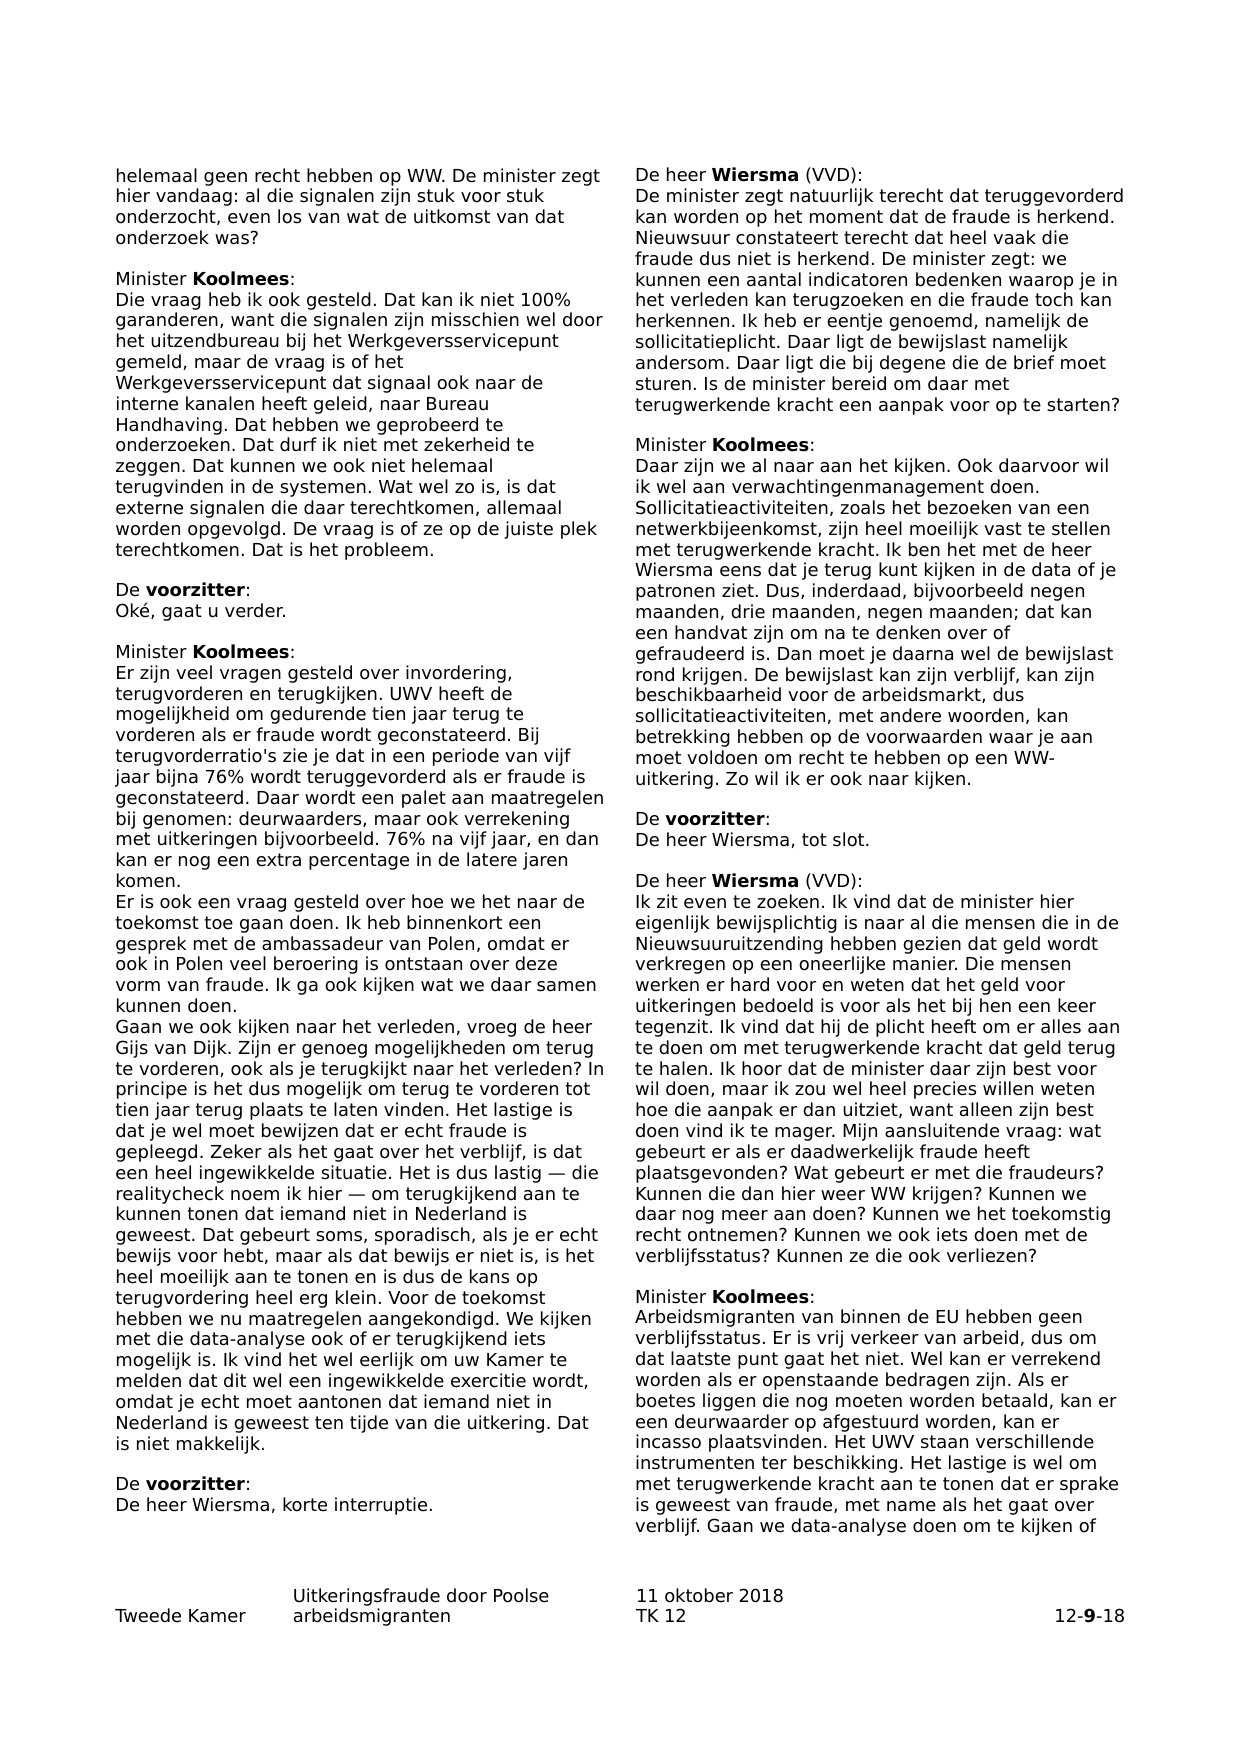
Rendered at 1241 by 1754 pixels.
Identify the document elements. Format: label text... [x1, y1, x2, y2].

text De heer Wiersma (VVD): [635, 871, 1125, 892]
text De heer Wiersma, korte interruptie. [115, 1495, 605, 1516]
text Er is ook een vraag gesteld over hoe we het naar de toekomst toe gaan doen. Ik heb binnenkort een gesprek met de ambassadeur van Polen, omdat er ook in Polen veel beroering is ontstaan over deze vorm van fraude. Ik ga ook kijken wat we daar samen kunnen doen. [115, 892, 605, 1017]
text Minister Koolmees: [115, 269, 605, 289]
text Oké, gaat u verder. [115, 601, 605, 622]
text De heer Wiersma (VVD): [635, 165, 1125, 186]
text De voorzitter: [115, 580, 605, 601]
text Die vraag heb ik ook gesteld. Dat kan ik niet 100% garanderen, want die signalen zijn misschien wel door het uitzendbureau bij het Werkgeversservicepunt gemeld, maar de vraag is of het Werkgeversservicepunt dat signaal ook naar de interne kanalen heeft geleid, naar Bureau Handhaving. Dat hebben we geprobeerd te onderzoeken. Dat durf ik niet met zekerheid te zeggen. Dat kunnen we ook niet helemaal terugvinden in de systemen. Wat wel zo is, is dat externe signalen die daar terechtkomen, allemaal worden opgevolgd. De vraag is of ze op de juiste plek terechtkomen. Dat is het probleem. [115, 289, 605, 560]
text Ik zit even te zoeken. Ik vind dat de minister hier eigenlijk bewijsplichtig is naar al die mensen die in de Nieuwsuuruitzending hebben gezien dat geld wordt verkregen op een oneerlijke manier. Die mensen werken er hard voor en weten dat het geld voor uitkeringen bedoeld is voor als het bij hen een keer tegenzit. Ik vind dat hij de plicht heeft om er alles aan te doen om met terugwerkende kracht dat geld terug te halen. Ik hoor dat de minister daar zijn best voor wil doen, maar ik zou wel heel precies willen weten hoe die aanpak er dan uitziet, want alleen zijn best doen vind ik te mager. Mijn aansluitende vraag: wat gebeurt er als er daadwerkelijk fraude heeft plaatsgevonden? Wat gebeurt er met die fraudeurs? Kunnen die dan hier weer WW krijgen? Kunnen we daar nog meer aan doen? Kunnen we het toekomstig recht ontnemen? Kunnen we ook iets doen met de verblijfsstatus? Kunnen ze die ook verliezen? [635, 892, 1125, 1267]
text De heer Wiersma, tot slot. [635, 830, 1125, 851]
text De voorzitter: [635, 809, 1125, 830]
text Arbeidsmigranten van binnen de EU hebben geen verblijfsstatus. Er is vrij verkeer van arbeid, dus om dat laatste punt gaat het niet. Wel kan er verrekend worden als er openstaande bedragen zijn. Als er boetes liggen die nog moeten worden betaald, kan er een deurwaarder op afgestuurd worden, kan er incasso plaatsvinden. Het UWV staan verschillende instrumenten ter beschikking. Het lastige is wel om met terugwerkende kracht aan te tonen dat er sprake is geweest van fraude, met name als het gaat over verblijf. Gaan we data-analyse doen om te kijken of [635, 1307, 1125, 1536]
text helemaal geen recht hebben op WW. De minister zegt hier vandaag: al die signalen zijn stuk voor stuk onderzocht, even los van wat de uitkomst van dat onderzoek was? [115, 165, 605, 249]
text Gaan we ook kijken naar het verleden, vroeg de heer Gijs van Dijk. Zijn er genoeg mogelijkheden om terug te vorderen, ook als je terugkijkt naar het verleden? In principe is het dus mogelijk om terug te vorderen tot tien jaar terug plaats te laten vinden. Het lastige is dat je wel moet bewijzen dat er echt fraude is gepleegd. Zeker als het gaat over het verblijf, is dat een heel ingewikkelde situatie. Het is dus lastig — die realitycheck noem ik hier — om terugkijkend aan te kunnen tonen dat iemand niet in Nederland is geweest. Dat gebeurt soms, sporadisch, als je er echt bewijs voor hebt, maar als dat bewijs er niet is, is het heel moeilijk aan te tonen en is dus de kans op terugvordering heel erg klein. Voor de toekomst hebben we nu maatregelen aangekondigd. We kijken met die data-analyse ook of er terugkijkend iets mogelijk is. Ik vind het wel eerlijk om uw Kamer te melden dat dit wel een ingewikkelde exercitie wordt, omdat je echt moet aantonen dat iemand niet in Nederland is geweest ten tijde van die uitkering. Dat is niet makkelijk. [115, 1017, 605, 1454]
text De minister zegt natuurlijk terecht dat teruggevorderd kan worden op het moment dat de fraude is herkend. Nieuwsuur constateert terecht dat heel vaak die fraude dus niet is herkend. De minister zegt: we kunnen een aantal indicatoren bedenken waarop je in het verleden kan terugzoeken en die fraude toch kan herkennen. Ik heb er eentje genoemd, namelijk de sollicitatieplicht. Daar ligt de bewijslast namelijk andersom. Daar ligt die bij degene die de brief moet sturen. Is de minister bereid om daar met terugwerkende kracht een aanpak voor op te starten? [635, 186, 1125, 415]
text Minister Koolmees: [635, 1287, 1125, 1307]
text De voorzitter: [115, 1474, 605, 1495]
text Minister Koolmees: [115, 642, 605, 662]
text Daar zijn we al naar aan het kijken. Ook daarvoor wil ik wel aan verwachtingenmanagement doen. Sollicitatieactiviteiten, zoals het bezoeken van een netwerkbijeenkomst, zijn heel moeilijk vast te stellen met terugwerkende kracht. Ik ben het met de heer Wiersma eens dat je terug kunt kijken in de data of je patronen ziet. Dus, inderdaad, bijvoorbeeld negen maanden, drie maanden, negen maanden; dat kan een handvat zijn om na te denken over of gefraudeerd is. Dan moet je daarna wel de bewijslast rond krijgen. De bewijslast kan zijn verblijf, kan zijn beschikbaarheid voor de arbeidsmarkt, dus sollicitatieactiviteiten, met andere woorden, kan betrekking hebben op de voorwaarden waar je aan moet voldoen om recht te hebben op een WW-uitkering. Zo wil ik er ook naar kijken. [635, 456, 1125, 789]
text Minister Koolmees: [635, 435, 1125, 456]
text Er zijn veel vragen gesteld over invordering, terugvorderen en terugkijken. UWV heeft de mogelijkheid om gedurende tien jaar terug te vorderen als er fraude wordt geconstateerd. Bij terugvorderratio's zie je dat in een periode van vijf jaar bijna 76% wordt teruggevorderd als er fraude is geconstateerd. Daar wordt een palet aan maatregelen bij genomen: deurwaarders, maar ook verrekening met uitkeringen bijvoorbeeld. 76% na vijf jaar, en dan kan er nog een extra percentage in de latere jaren komen. [115, 662, 605, 892]
